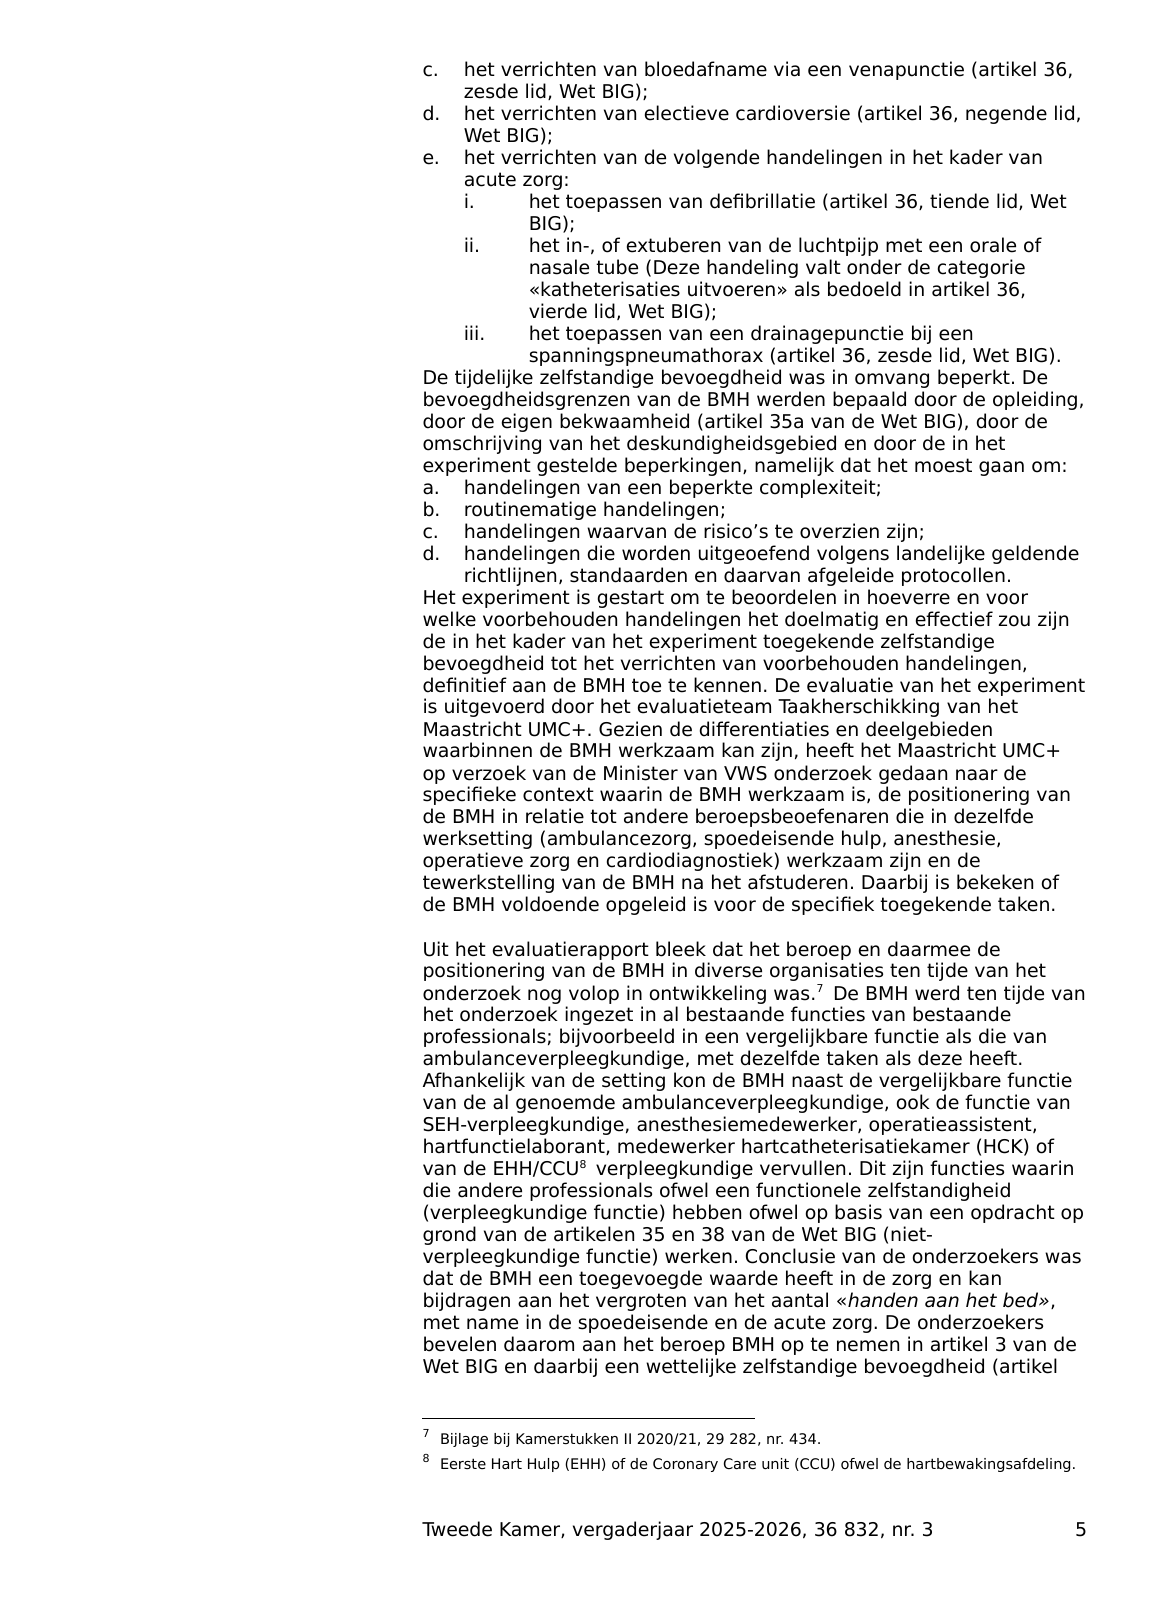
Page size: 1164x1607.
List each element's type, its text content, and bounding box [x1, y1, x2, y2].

text d. het verrichten van electieve cardioversie (artikel 36, negende lid, Wet BIG); [422, 103, 1087, 147]
text Eerste Hart Hulp (EHH) of de Coronary Care unit (CCU) ofwel de hartbewakingsafdeling. [422, 1452, 1087, 1474]
text c. handelingen waarvan de risico’s te overzien zijn; [422, 521, 1087, 543]
text Bijlage bij Kamerstukken II 2020/21, 29 282, nr. 434. [422, 1427, 1087, 1449]
text a. handelingen van een beperkte complexiteit; [422, 477, 1087, 499]
text i. het toepassen van defibrillatie (artikel 36, tiende lid, Wet BIG); [463, 191, 1087, 235]
text Uit het evaluatierapport bleek dat het beroep en daarmee de positionering van de BMH in diverse organisaties ten tijde van het onderzoek nog volop in ontwikkeling was. De BMH werd ten tijde van het onderzoek ingezet in al bestaande functies van bestaande professionals; bijvoorbeeld in een vergelijkbare functie als die van ambulanceverpleegkundige, met dezelfde taken als deze heeft. Afhankelijk van de setting kon de BMH naast de vergelijkbare functie van de al genoemde ambulanceverpleegkundige, ook de functie van SEH-verpleegkundige, anesthesiemedewerker, operatieassistent, hartfunctielaborant, medewerker hartcatheterisatiekamer (HCK) of van de EHH/CCU verpleegkundige vervullen. Dit zijn functies waarin die andere professionals ofwel een functionele zelfstandigheid (verpleegkundige functie) hebben ofwel op basis van een opdracht op grond van de artikelen 35 en 38 van de Wet BIG (niet-verpleegkundige functie) werken. Conclusie van de onderzoekers was dat de BMH een toegevoegde waarde heeft in de zorg en kan bijdragen aan het vergroten van het aantal «handen aan het bed», met name in de spoedeisende en de acute zorg. De onderzoekers bevelen daarom aan het beroep BMH op te nemen in artikel 3 van de Wet BIG en daarbij een wettelijke zelfstandige bevoegdheid (artikel [422, 938, 1087, 1378]
text e. het verrichten van de volgende handelingen in het kader van acute zorg: [422, 147, 1087, 191]
text c. het verrichten van bloedafname via een venapunctie (artikel 36, zesde lid, Wet BIG); [422, 59, 1087, 103]
text ii. het in-, of extuberen van de luchtpijp met een orale of nasale tube (Deze handeling valt onder de categorie «katheterisaties uitvoeren» als bedoeld in artikel 36, vierde lid, Wet BIG); [463, 235, 1087, 323]
text iii. het toepassen van een drainagepunctie bij een spanningspneumathorax (artikel 36, zesde lid, Wet BIG). [463, 323, 1087, 367]
text De tijdelijke zelfstandige bevoegdheid was in omvang beperkt. De bevoegdheidsgrenzen van de BMH werden bepaald door de opleiding, door de eigen bekwaamheid (artikel 35a van de Wet BIG), door de omschrijving van het deskundigheidsgebied en door de in het experiment gestelde beperkingen, namelijk dat het moest gaan om: [422, 367, 1087, 477]
text b. routinematige handelingen; [422, 499, 1087, 521]
text d. handelingen die worden uitgeoefend volgens landelijke geldende richtlijnen, standaarden en daarvan afgeleide protocollen. [422, 543, 1087, 587]
text Het experiment is gestart om te beoordelen in hoeverre en voor welke voorbehouden handelingen het doelmatig en effectief zou zijn de in het kader van het experiment toegekende zelfstandige bevoegdheid tot het verrichten van voorbehouden handelingen, definitief aan de BMH toe te kennen. De evaluatie van het experiment is uitgevoerd door het evaluatieteam Taakherschikking van het Maastricht UMC+. Gezien de differentiaties en deelgebieden waarbinnen de BMH werkzaam kan zijn, heeft het Maastricht UMC+ op verzoek van de Minister van VWS onderzoek gedaan naar de specifieke context waarin de BMH werkzaam is, de positionering van de BMH in relatie tot andere beroepsbeoefenaren die in dezelfde werksetting (ambulancezorg, spoedeisende hulp, anesthesie, operatieve zorg en cardiodiagnostiek) werkzaam zijn en de tewerkstelling van de BMH na het afstuderen. Daarbij is bekeken of de BMH voldoende opgeleid is voor de specifiek toegekende taken. [422, 587, 1087, 916]
